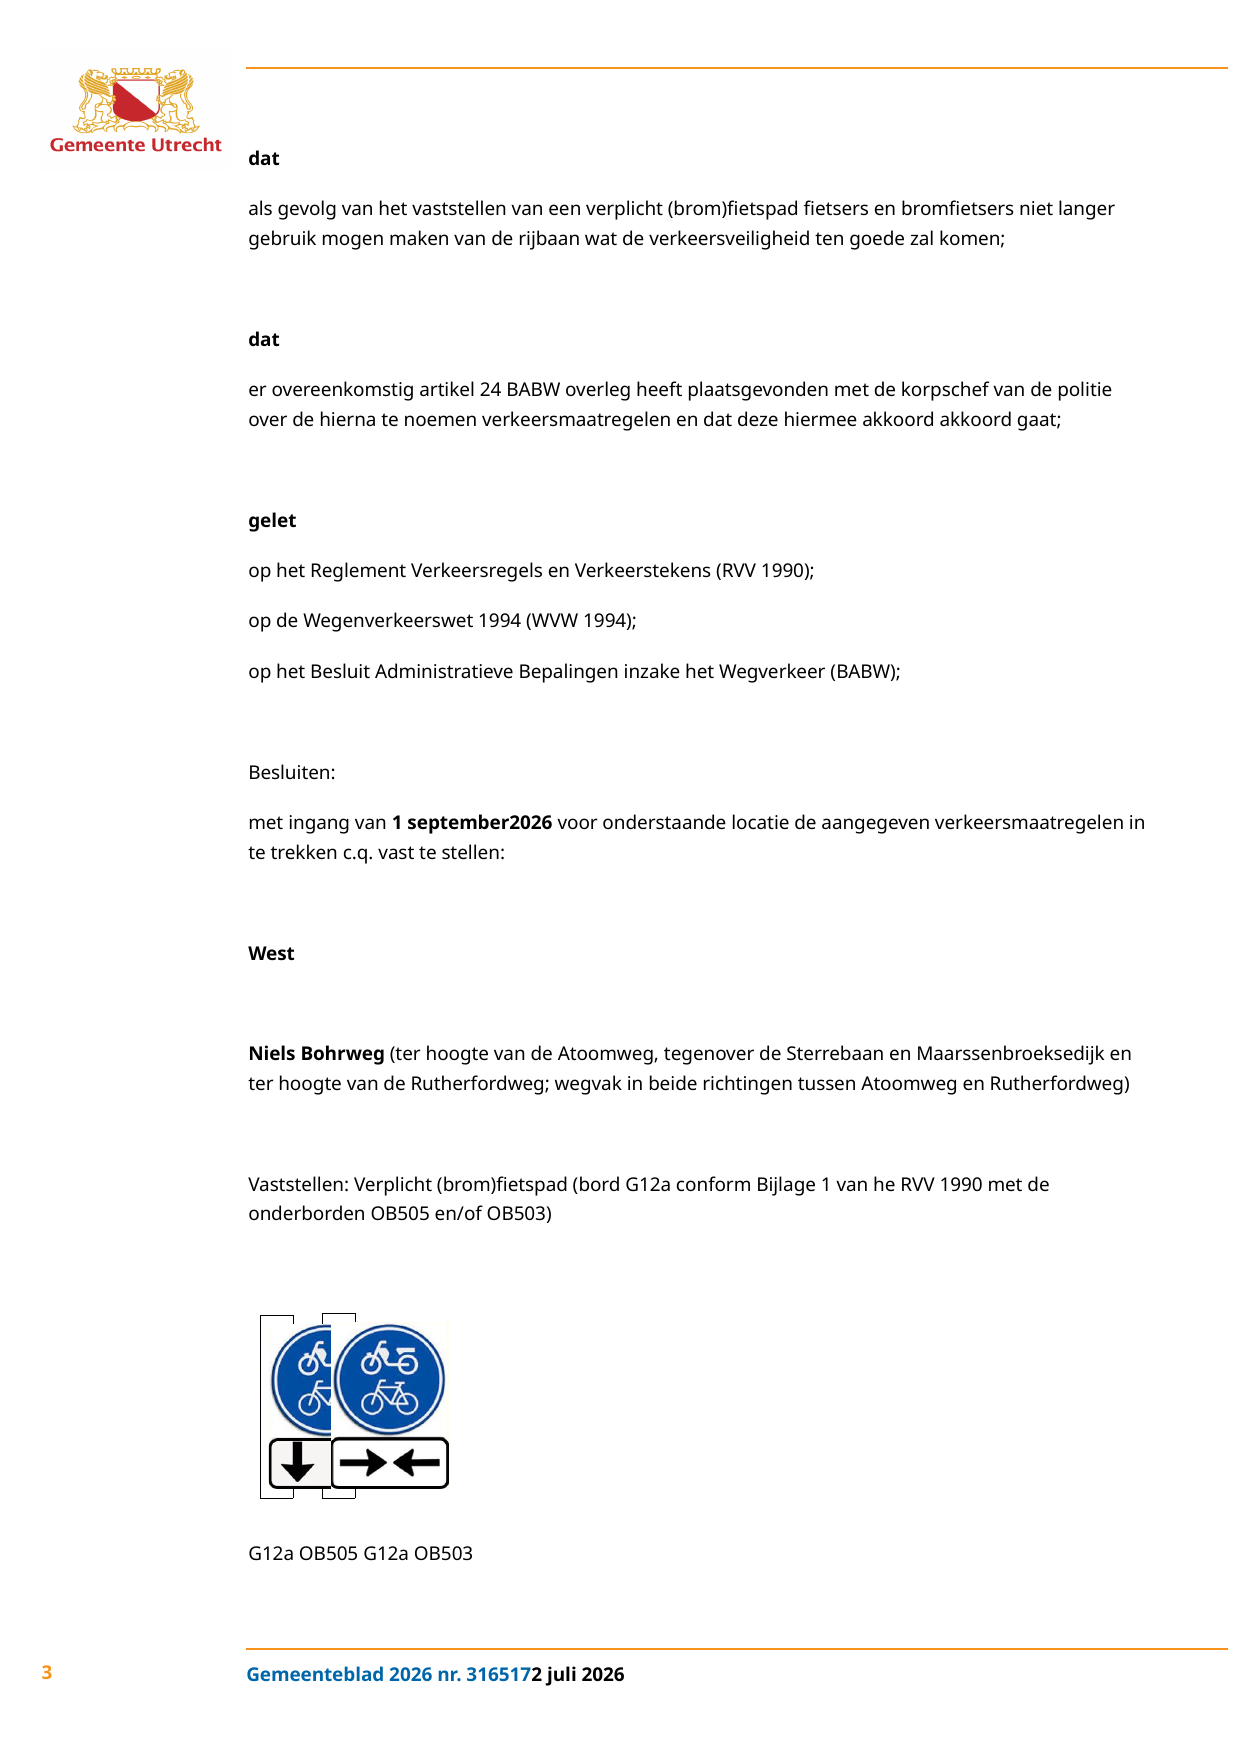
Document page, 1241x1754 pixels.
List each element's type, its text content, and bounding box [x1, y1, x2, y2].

text Besluiten: [248, 759, 1152, 785]
text op het Reglement Verkeersregels en Verkeerstekens (RVV 1990); [248, 557, 1152, 583]
text dat [248, 326, 1152, 352]
text op de Wegenverkeerswet 1994 (WVW 1994); [248, 608, 1152, 633]
text als gevolg van het vaststellen van een verplicht (brom)fietspad fietsers en bromfietsers niet langer gebruik mogen maken van de rijbaan wat de verkeersveiligheid ten goede zal komen; [248, 196, 1152, 251]
text dat [248, 145, 1152, 171]
text gelet [248, 507, 1152, 533]
text met ingang van 1 september2026 voor onderstaande locatie de aangegeven verkeersmaatregelen in te trekken c.q. vast te stellen: [248, 809, 1152, 865]
text Niels Bohrweg (ter hoogte van de Atoomweg, tegenover de Sterrebaan en Maarssenbroeksedijk en ter hoogte van de Rutherfordweg; wegvak in beide richtingen tussen Atoomweg en Rutherfordweg) [248, 1041, 1152, 1096]
text op het Besluit Administratieve Bepalingen inzake het Wegverkeer (BABW); [248, 658, 1152, 684]
picture [268, 1322, 449, 1489]
text Vaststellen: Verplicht (brom)fietspad (bord G12a conform Bijlage 1 van he RVV 1990 met de onderborden OB505 en/of OB503) [248, 1171, 1152, 1226]
text West [248, 940, 1152, 966]
text G12a OB505 G12a OB503 [248, 1540, 1152, 1566]
picture [41, 47, 231, 172]
text er overeenkomstig artikel 24 BABW overleg heeft plaatsgevonden met de korpschef van de politie over de hierna te noemen verkeersmaatregelen en dat deze hiermee akkoord akkoord gaat; [248, 376, 1152, 432]
